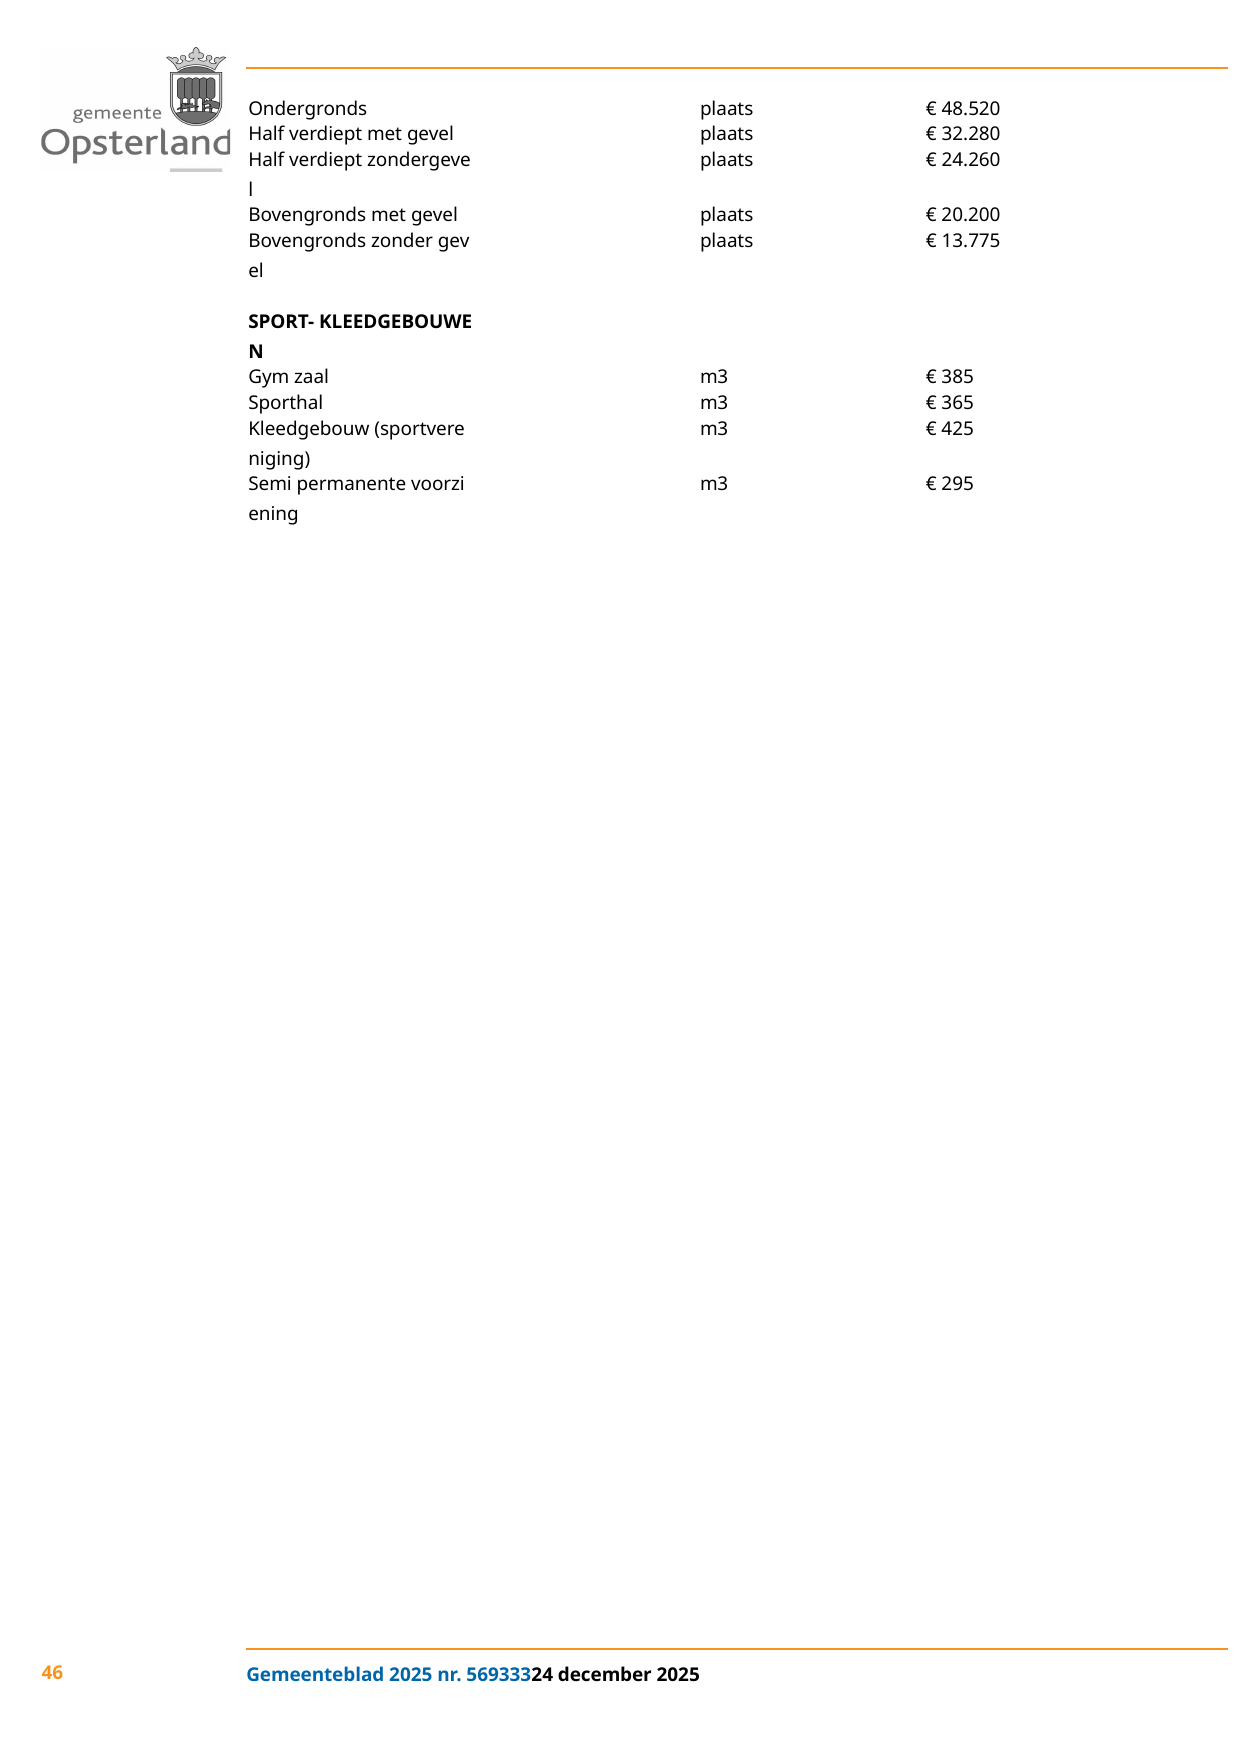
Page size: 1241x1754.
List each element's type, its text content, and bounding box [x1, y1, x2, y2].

table_cell Bovengronds met gevel [248, 202, 474, 227]
table_cell Bovengronds zonder gevel [248, 227, 474, 283]
table_cell € 365 [926, 389, 1152, 415]
table_cell Semi permanente voorziening [248, 470, 474, 526]
table_cell [474, 95, 700, 121]
table_cell [474, 389, 700, 415]
table_cell [474, 308, 700, 364]
table_cell € 48.520 [926, 95, 1152, 121]
table_cell [474, 146, 700, 202]
table_cell [700, 283, 926, 308]
table_cell [700, 308, 926, 364]
table_cell m3 [700, 364, 926, 389]
table_cell [474, 415, 700, 470]
table_cell € 32.280 [926, 121, 1152, 146]
table_cell Half verdiept met gevel [248, 121, 474, 146]
table_cell plaats [700, 227, 926, 283]
table_cell [248, 283, 474, 308]
table_cell Gym zaal [248, 364, 474, 389]
table_cell [474, 283, 700, 308]
table_cell plaats [700, 95, 926, 121]
picture [41, 47, 231, 172]
table_cell plaats [700, 121, 926, 146]
table_cell SPORT- KLEEDGEBOUWEN [248, 308, 474, 364]
table_cell € 20.200 [926, 202, 1152, 227]
table_cell [474, 121, 700, 146]
table_cell [474, 227, 700, 283]
table_cell [474, 364, 700, 389]
table_cell m3 [700, 415, 926, 470]
table_cell € 385 [926, 364, 1152, 389]
table_cell Half verdiept zondergevel [248, 146, 474, 202]
table_cell € 295 [926, 470, 1152, 526]
table_cell [474, 202, 700, 227]
table_cell Sporthal [248, 389, 474, 415]
table_cell Kleedgebouw (sportvereniging) [248, 415, 474, 470]
table_cell [926, 283, 1152, 308]
table_cell [474, 470, 700, 526]
table_cell € 13.775 [926, 227, 1152, 283]
table_cell [926, 308, 1152, 364]
table_cell m3 [700, 389, 926, 415]
table_cell plaats [700, 146, 926, 202]
table_cell € 425 [926, 415, 1152, 470]
table_cell € 24.260 [926, 146, 1152, 202]
table_cell plaats [700, 202, 926, 227]
table_cell Ondergronds [248, 95, 474, 121]
table_cell m3 [700, 470, 926, 526]
